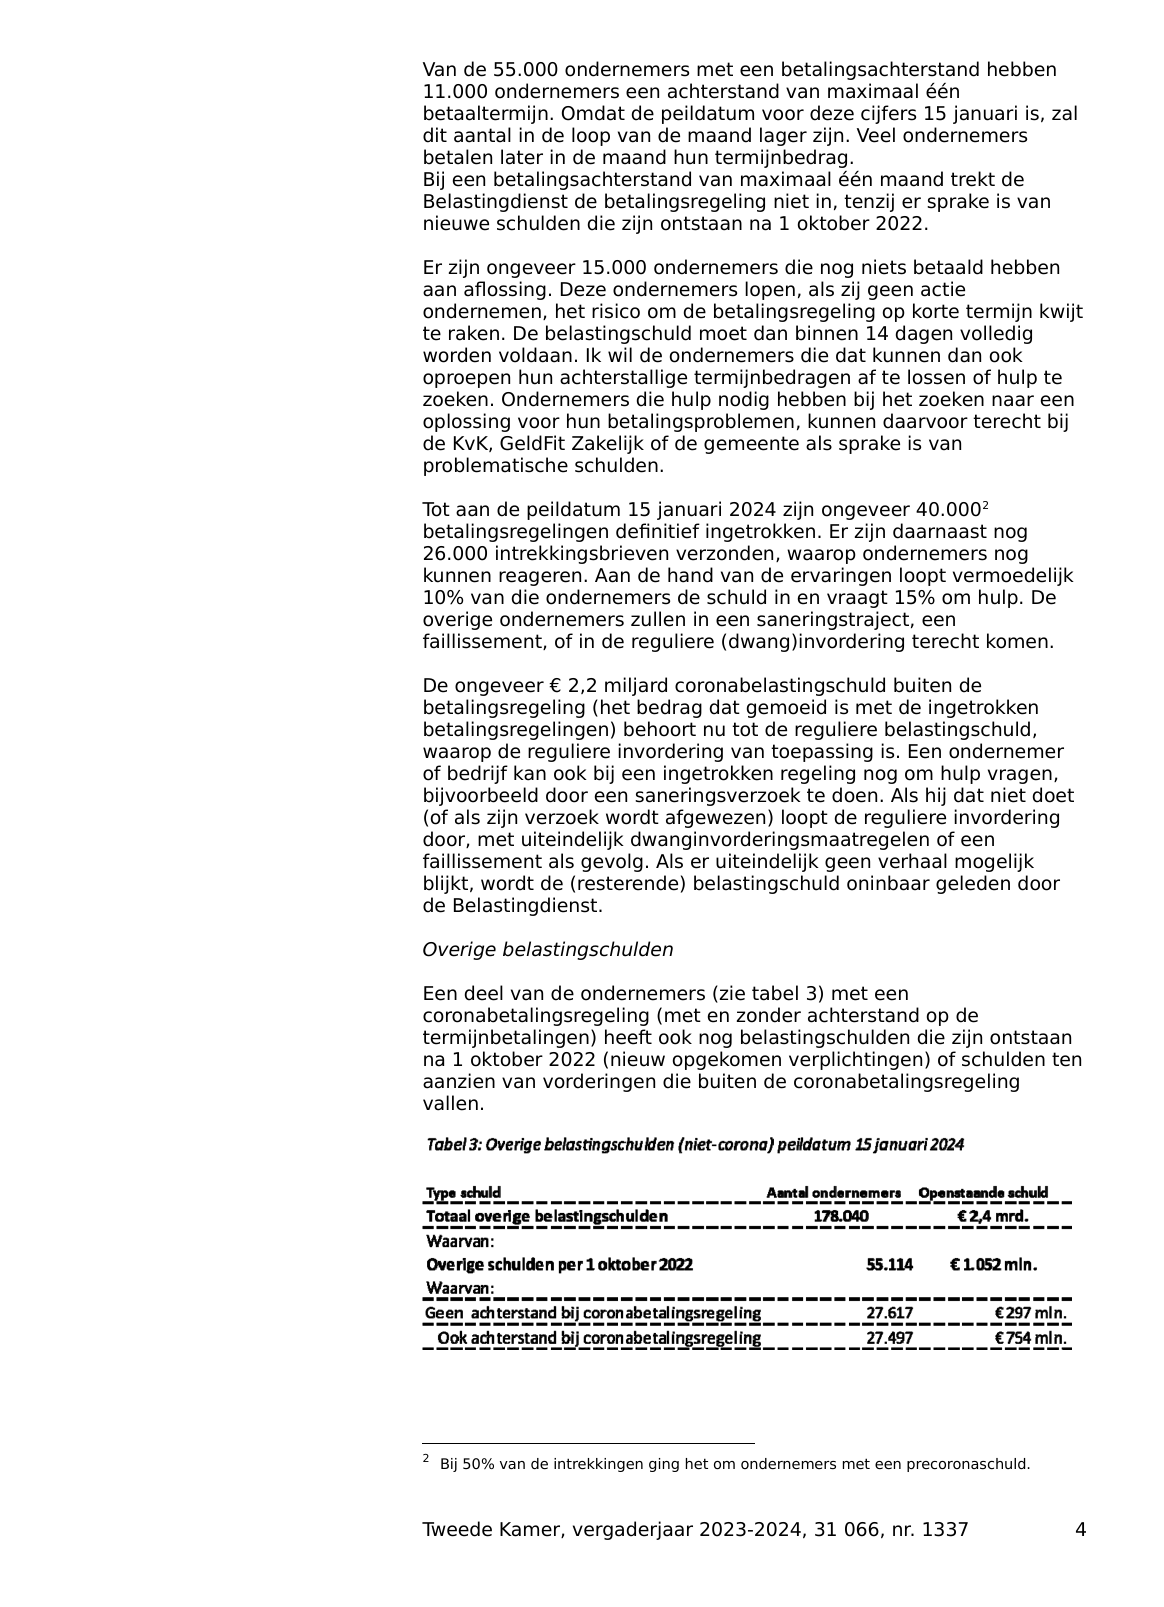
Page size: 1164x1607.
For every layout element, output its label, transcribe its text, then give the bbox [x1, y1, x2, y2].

subtitle Overige belastingschulden [422, 939, 1087, 961]
text Bij een betalingsachterstand van maximaal één maand trekt de Belastingdienst de betalingsregeling niet in, tenzij er sprake is van nieuwe schulden die zijn ontstaan na 1 oktober 2022. [422, 169, 1087, 235]
text Een deel van de ondernemers (zie tabel 3) met een coronabetalingsregeling (met en zonder achterstand op de termijnbetalingen) heeft ook nog belastingschulden die zijn ontstaan na 1 oktober 2022 (nieuw opgekomen verplichtingen) of schulden ten aanzien van vorderingen die buiten de coronabetalingsregeling vallen. [422, 983, 1087, 1115]
text Er zijn ongeveer 15.000 ondernemers die nog niets betaald hebben aan aflossing. Deze ondernemers lopen, als zij geen actie ondernemen, het risico om de betalingsregeling op korte termijn kwijt te raken. De belastingschuld moet dan binnen 14 dagen volledig worden voldaan. Ik wil de ondernemers die dat kunnen dan ook oproepen hun achterstallige termijnbedragen af te lossen of hulp te zoeken. Ondernemers die hulp nodig hebben bij het zoeken naar een oplossing voor hun betalingsproblemen, kunnen daarvoor terecht bij de KvK, GeldFit Zakelijk of de gemeente als sprake is van problematische schulden. [422, 257, 1087, 477]
text Bij 50% van de intrekkingen ging het om ondernemers met een precoronaschuld. [422, 1452, 1087, 1474]
text Tot aan de peildatum 15 januari 2024 zijn ongeveer 40.000 betalingsregelingen definitief ingetrokken. Er zijn daarnaast nog 26.000 intrekkingsbrieven verzonden, waarop ondernemers nog kunnen reageren. Aan de hand van de ervaringen loopt vermoedelijk 10% van die ondernemers de schuld in en vraagt 15% om hulp. De overige ondernemers zullen in een saneringstraject, een faillissement, of in de reguliere (dwang)invordering terecht komen. [422, 499, 1087, 653]
text De ongeveer € 2,2 miljard coronabelastingschuld buiten de betalingsregeling (het bedrag dat gemoeid is met de ingetrokken betalingsregelingen) behoort nu tot de reguliere belastingschuld, waarop de reguliere invordering van toepassing is. Een ondernemer of bedrijf kan ook bij een ingetrokken regeling nog om hulp vragen, bijvoorbeeld door een saneringsverzoek te doen. Als hij dat niet doet (of als zijn verzoek wordt afgewezen) loopt de reguliere invordering door, met uiteindelijk dwanginvorderingsmaatregelen of een faillissement als gevolg. Als er uiteindelijk geen verhaal mogelijk blijkt, wordt de (resterende) belastingschuld oninbaar geleden door de Belastingdienst. [422, 675, 1087, 917]
picture [422, 1137, 1072, 1350]
text Van de 55.000 ondernemers met een betalingsachterstand hebben 11.000 ondernemers een achterstand van maximaal één betaaltermijn. Omdat de peildatum voor deze cijfers 15 januari is, zal dit aantal in de loop van de maand lager zijn. Veel ondernemers betalen later in de maand hun termijnbedrag. [422, 59, 1087, 169]
